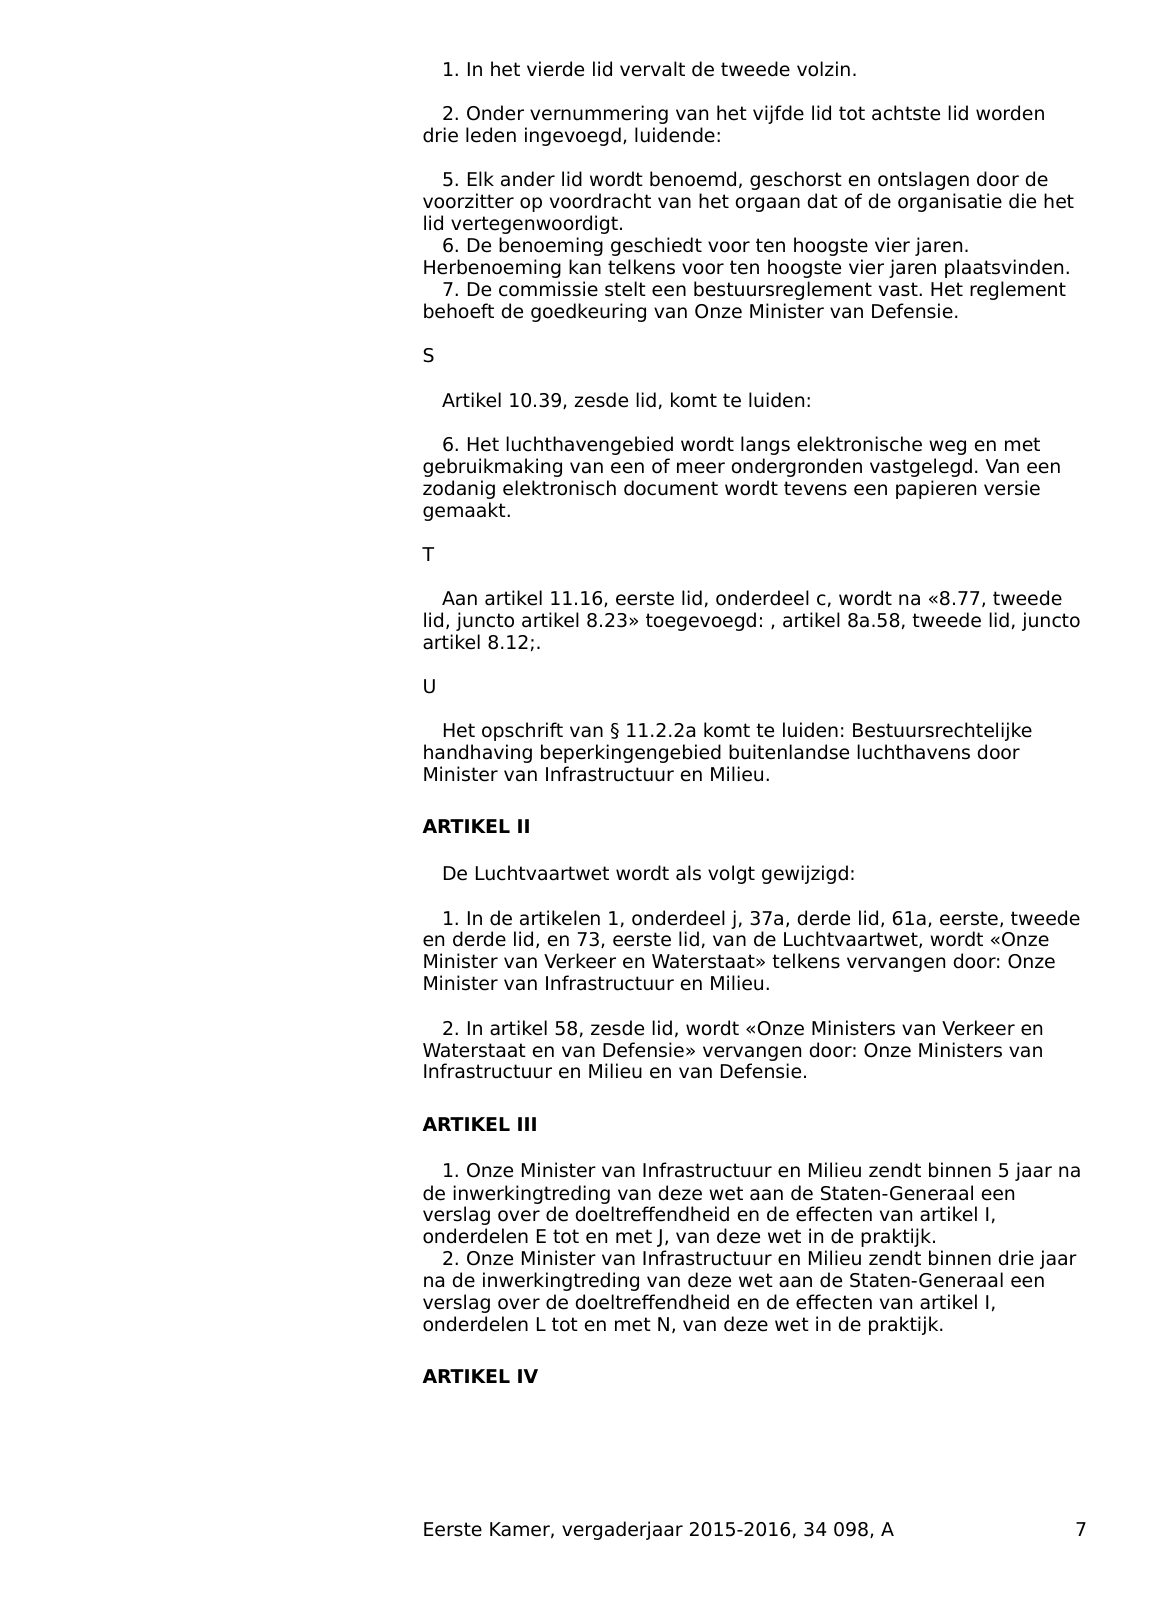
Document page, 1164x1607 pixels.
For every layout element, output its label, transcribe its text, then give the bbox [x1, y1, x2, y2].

subtitle ARTIKEL III [422, 1113, 1087, 1135]
text 6. Het luchthavengebied wordt langs elektronische weg en met gebruikmaking van een of meer ondergronden vastgelegd. Van een zodanig elektronisch document wordt tevens een papieren versie gemaakt. [422, 434, 1087, 522]
text 2. In artikel 58, zesde lid, wordt «Onze Ministers van Verkeer en Waterstaat en van Defensie» vervangen door: Onze Ministers van Infrastructuur en Milieu en van Defensie. [422, 1017, 1087, 1083]
text 1. In het vierde lid vervalt de tweede volzin. [422, 59, 1087, 81]
text De Luchtvaartwet wordt als volgt gewijzigd: [422, 863, 1087, 885]
text T [422, 544, 1087, 566]
subtitle ARTIKEL II [422, 816, 1087, 838]
text Het opschrift van § 11.2.2a komt te luiden: Bestuursrechtelijke handhaving beperkingengebied buitenlandse luchthavens door Minister van Infrastructuur en Milieu. [422, 720, 1087, 786]
text 7. De commissie stelt een bestuursreglement vast. Het reglement behoeft de goedkeuring van Onze Minister van Defensie. [422, 279, 1087, 323]
text 1. In de artikelen 1, onderdeel j, 37a, derde lid, 61a, eerste, tweede en derde lid, en 73, eerste lid, van de Luchtvaartwet, wordt «Onze Minister van Verkeer en Waterstaat» telkens vervangen door: Onze Minister van Infrastructuur en Milieu. [422, 907, 1087, 995]
text 2. Onze Minister van Infrastructuur en Milieu zendt binnen drie jaar na de inwerkingtreding van deze wet aan de Staten-Generaal een verslag over de doeltreffendheid en de effecten van artikel I, onderdelen L tot en met N, van deze wet in de praktijk. [422, 1248, 1087, 1336]
text U [422, 676, 1087, 698]
subtitle ARTIKEL IV [422, 1366, 1087, 1388]
text 5. Elk ander lid wordt benoemd, geschorst en ontslagen door de voorzitter op voordracht van het orgaan dat of de organisatie die het lid vertegenwoordigt. [422, 169, 1087, 235]
text S [422, 345, 1087, 367]
text Aan artikel 11.16, eerste lid, onderdeel c, wordt na «8.77, tweede lid, juncto artikel 8.23» toegevoegd: , artikel 8a.58, tweede lid, juncto artikel 8.12;. [422, 588, 1087, 654]
text 2. Onder vernummering van het vijfde lid tot achtste lid worden drie leden ingevoegd, luidende: [422, 103, 1087, 147]
text 1. Onze Minister van Infrastructuur en Milieu zendt binnen 5 jaar na de inwerkingtreding van deze wet aan de Staten-Generaal een verslag over de doeltreffendheid en de effecten van artikel I, onderdelen E tot en met J, van deze wet in de praktijk. [422, 1160, 1087, 1248]
text Artikel 10.39, zesde lid, komt te luiden: [422, 389, 1087, 412]
text 6. De benoeming geschiedt voor ten hoogste vier jaren. Herbenoeming kan telkens voor ten hoogste vier jaren plaatsvinden. [422, 235, 1087, 279]
